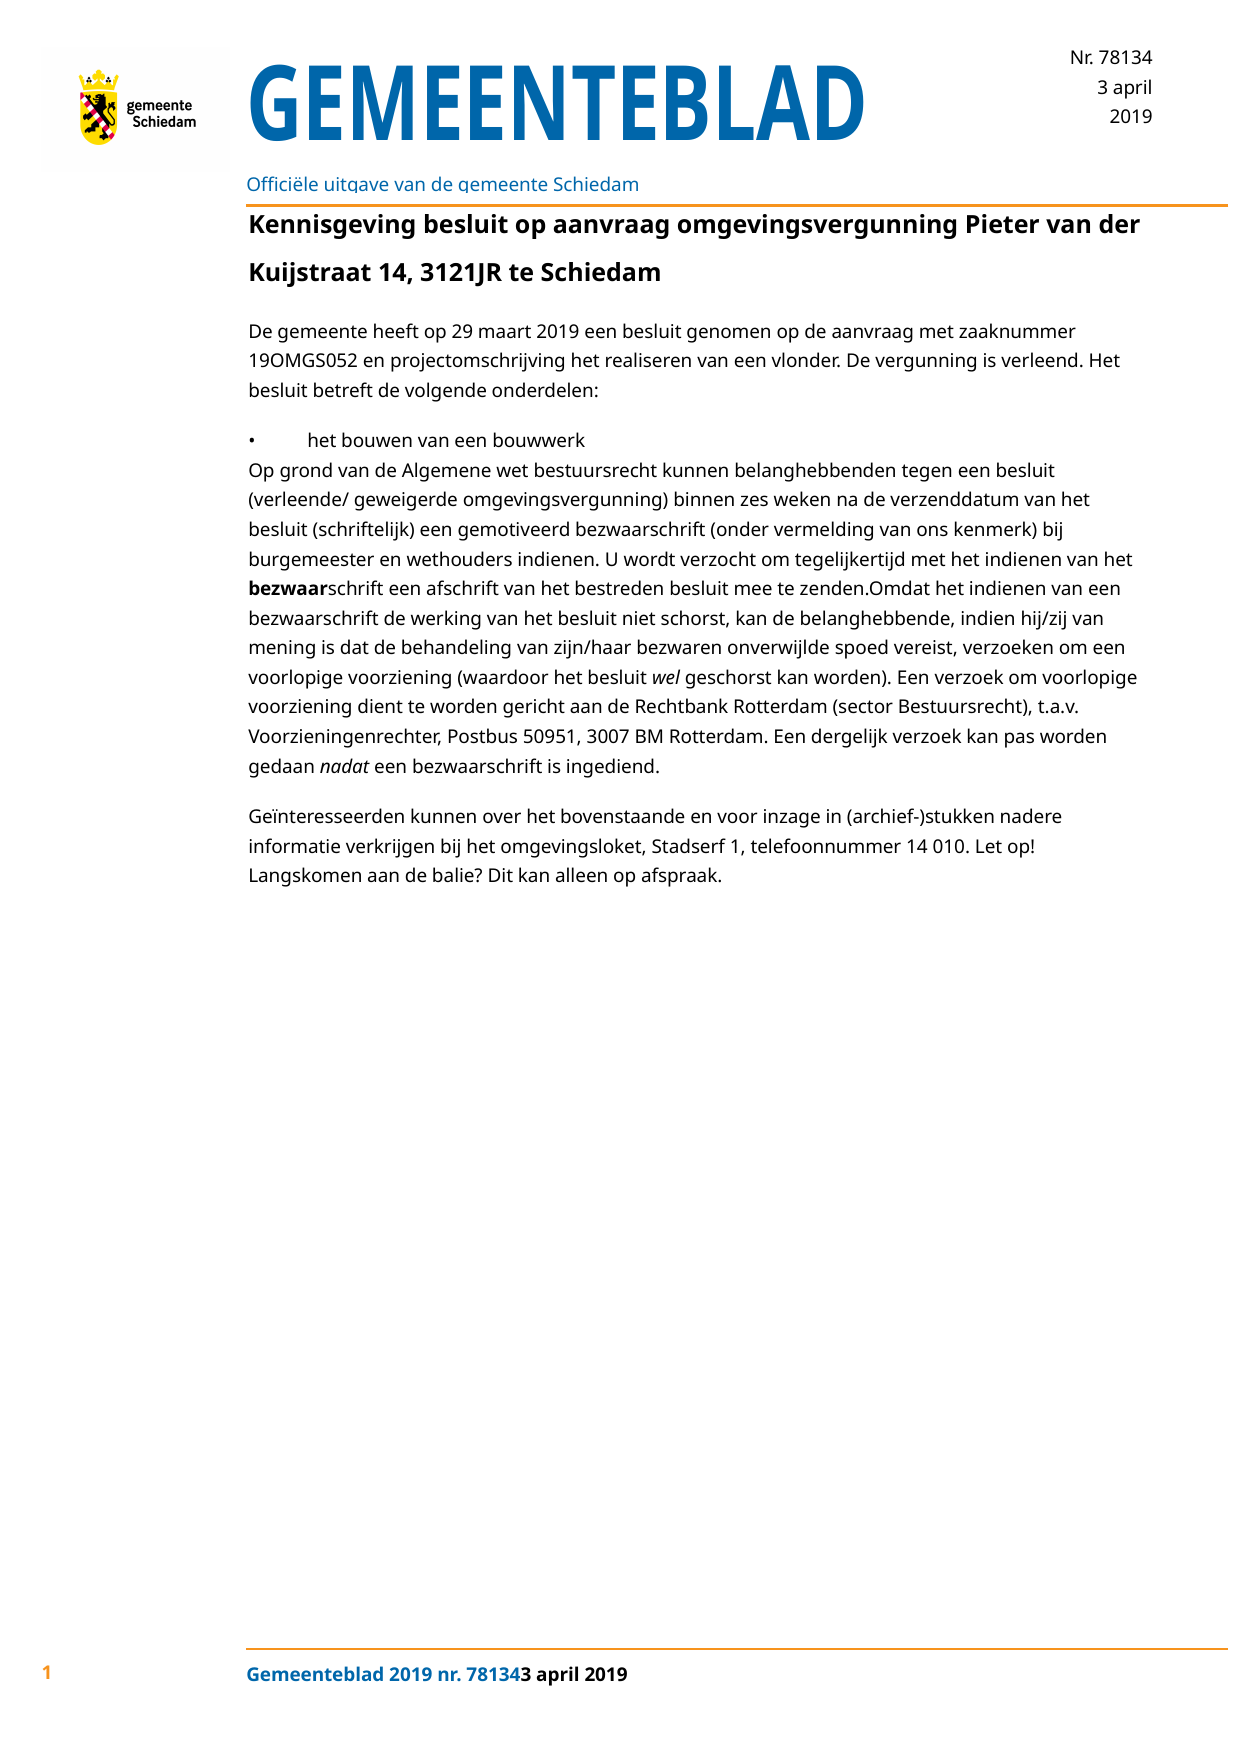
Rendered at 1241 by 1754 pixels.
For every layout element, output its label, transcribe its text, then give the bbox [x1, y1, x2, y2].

picture [41, 47, 231, 172]
text Kennisgeving besluit op aanvraag omgevingsvergunning Pieter van der Kuijstraat 14, 3121JR te Schiedam [248, 207, 1152, 288]
text Op grond van de Algemene wet bestuursrecht kunnen belanghebbenden tegen een besluit (verleende/ geweigerde omgevingsvergunning) binnen zes weken na de verzenddatum van het besluit (schriftelijk) een gemotiveerd bezwaarschrift (onder vermelding van ons kenmerk) bij burgemeester en wethouders indienen. U wordt verzocht om tegelijkertijd met het indienen van het bezwaarschrift een afschrift van het bestreden besluit mee te zenden.Omdat het indienen van een bezwaarschrift de werking van het besluit niet schorst, kan de belanghebbende, indien hij/zij van mening is dat de behandeling van zijn/haar bezwaren onverwijlde spoed vereist, verzoeken om een voorlopige voorziening (waardoor het besluit wel geschorst kan worden). Een verzoek om voorlopige voorziening dient te worden gericht aan de Rechtbank Rotterdam (sector Bestuursrecht), t.a.v. Voorzieningenrechter, Postbus 50951, 3007 BM Rotterdam. Een dergelijk verzoek kan pas worden gedaan nadat een bezwaarschrift is ingediend. [248, 457, 1152, 779]
text Geïnteresseerden kunnen over het bovenstaande en voor inzage in (archief-)stukken nadere informatie verkrijgen bij het omgevingsloket, Stadserf 1, telefoonnummer 14 010. Let op! Langskomen aan de balie? Dit kan alleen op afspraak. [248, 803, 1152, 888]
list het bouwen van een bouwwerk [248, 427, 1152, 453]
text De gemeente heeft op 29 maart 2019 een besluit genomen op de aanvraag met zaaknummer 19OMGS052 en projectomschrijving het realiseren van een vlonder. De vergunning is verleend. Het besluit betreft de volgende onderdelen: [248, 318, 1152, 403]
